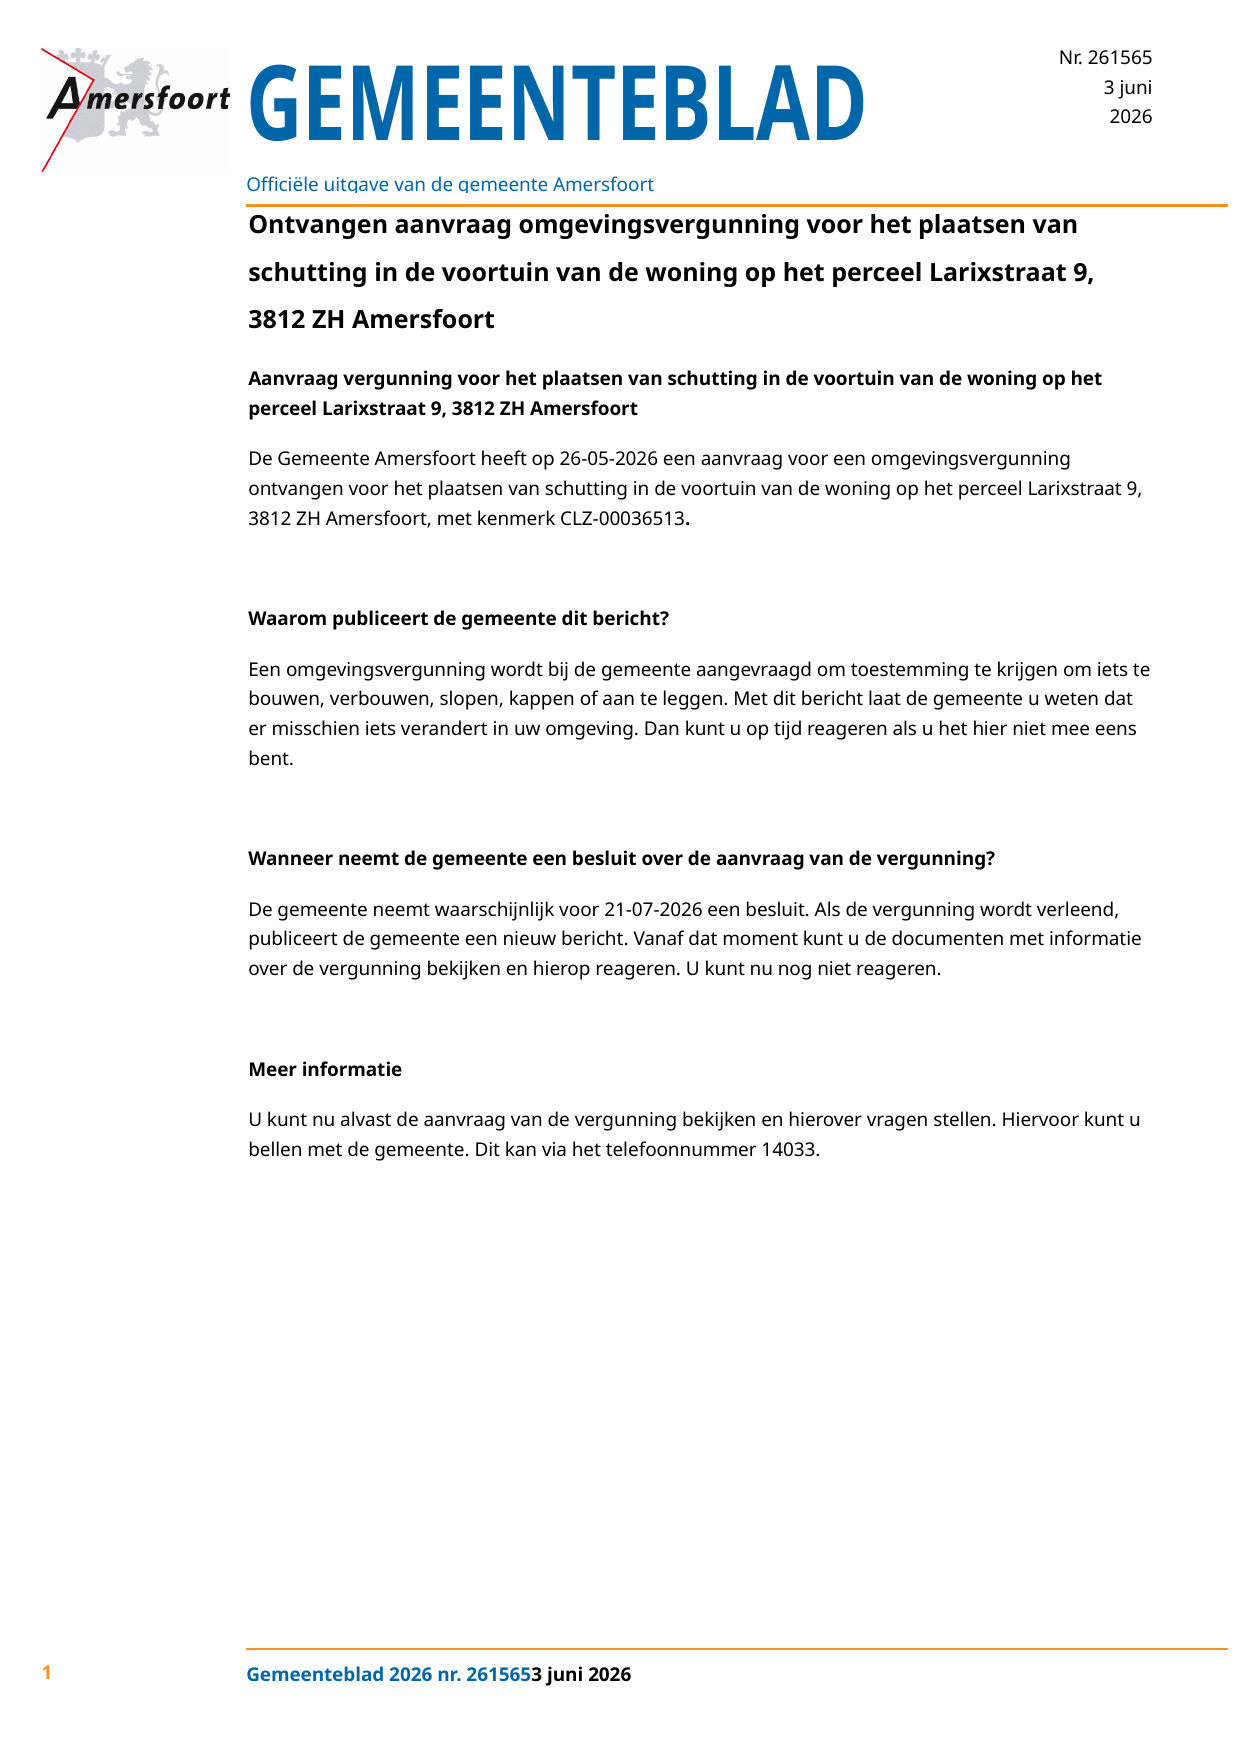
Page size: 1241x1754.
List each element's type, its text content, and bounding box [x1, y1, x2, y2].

text Ontvangen aanvraag omgevingsvergunning voor het plaatsen van schutting in de voortuin van de woning op het perceel Larixstraat 9, 3812 ZH Amersfoort [248, 207, 1152, 336]
text De Gemeente Amersfoort heeft op 26-05-2026 een aanvraag voor een omgevingsvergunning ontvangen voor het plaatsen van schutting in de voortuin van de woning op het perceel Larixstraat 9, 3812 ZH Amersfoort, met kenmerk CLZ-00036513. [248, 446, 1152, 530]
text Meer informatie [248, 1056, 1152, 1082]
text Waarom publiceert de gemeente dit bericht? [248, 606, 1152, 631]
text Aanvraag vergunning voor het plaatsen van schutting in de voortuin van de woning op het perceel Larixstraat 9, 3812 ZH Amersfoort [248, 366, 1152, 421]
picture [41, 47, 231, 172]
text De gemeente neemt waarschijnlijk voor 21-07-2026 een besluit. Als de vergunning wordt verleend, publiceert de gemeente een nieuw bericht. Vanaf dat moment kunt u de documenten met informatie over de vergunning bekijken en hierop reageren. U kunt nu nog niet reageren. [248, 896, 1152, 981]
text Wanneer neemt de gemeente een besluit over de aanvraag van de vergunning? [248, 846, 1152, 871]
text U kunt nu alvast de aanvraag van de vergunning bekijken en hierover vragen stellen. Hiervoor kunt u bellen met de gemeente. Dit kan via het telefoonnummer 14033. [248, 1106, 1152, 1162]
text Een omgevingsvergunning wordt bij de gemeente aangevraagd om toestemming te krijgen om iets te bouwen, verbouwen, slopen, kappen of aan te leggen. Met dit bericht laat de gemeente u weten dat er misschien iets verandert in uw omgeving. Dan kunt u op tijd reageren als u het hier niet mee eens bent. [248, 656, 1152, 770]
